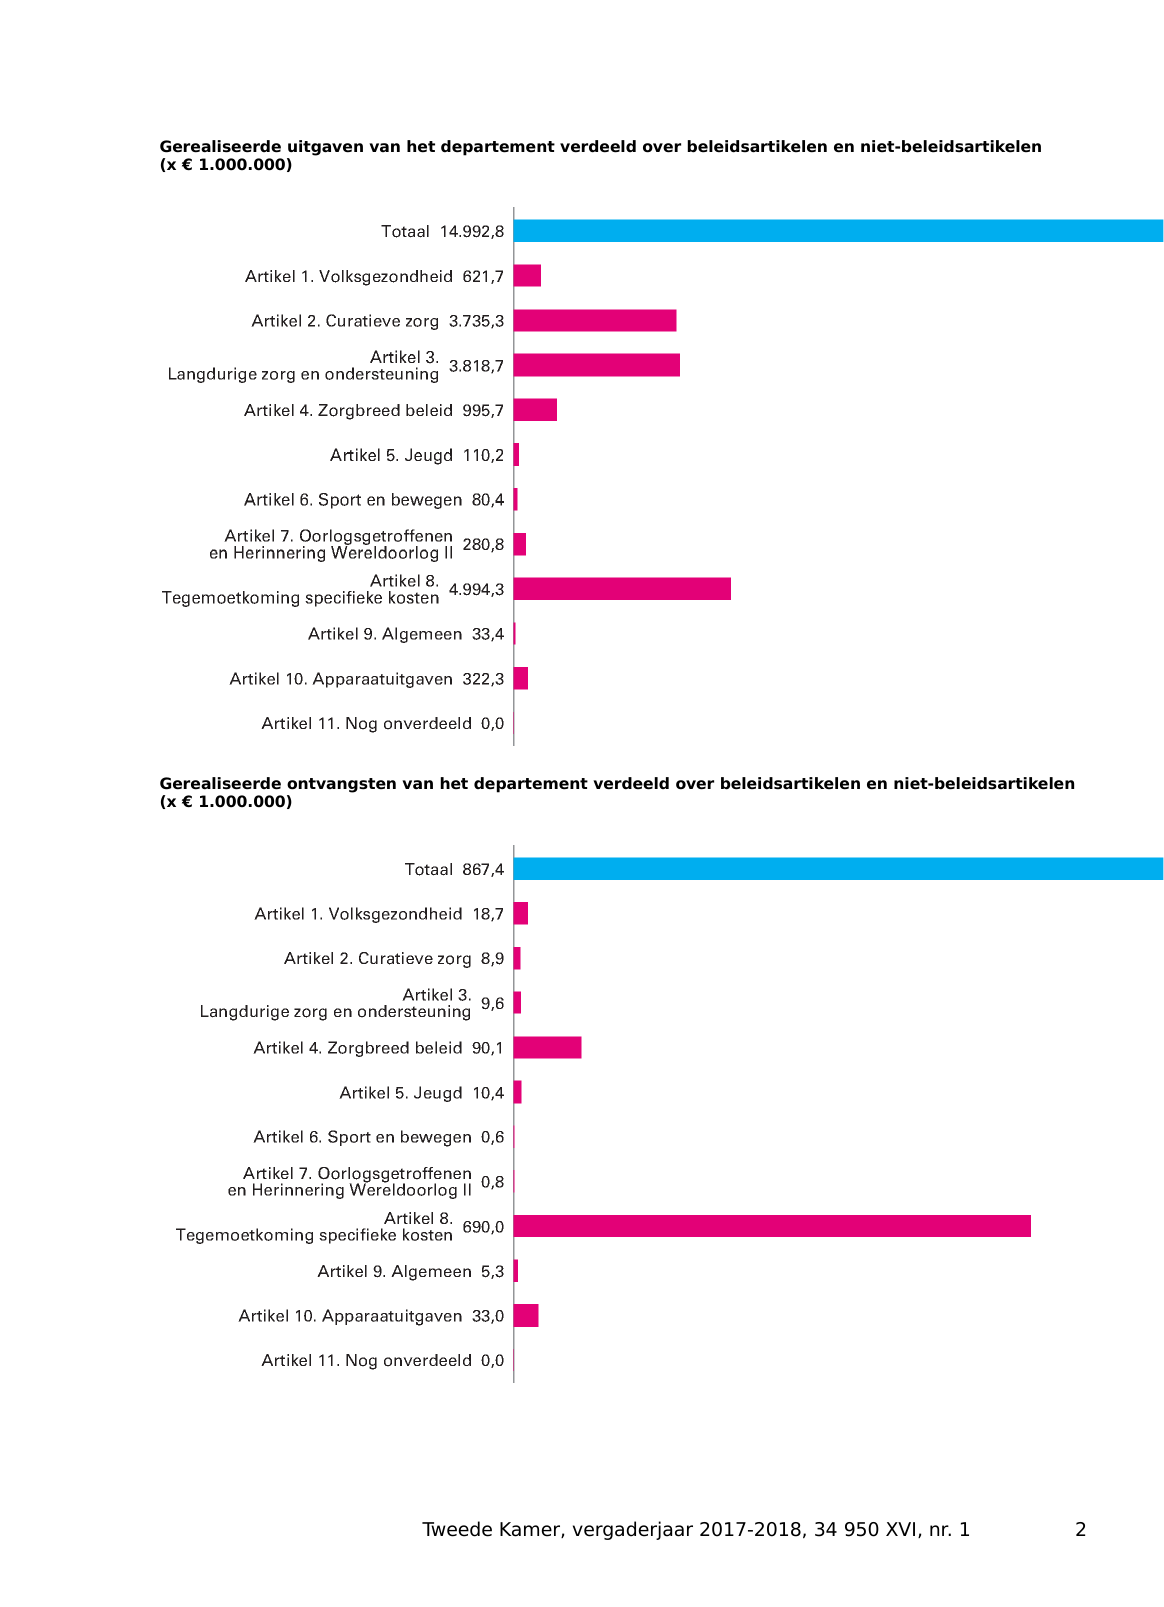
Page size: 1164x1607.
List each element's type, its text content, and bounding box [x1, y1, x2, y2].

text Gerealiseerde uitgaven van het departement verdeeld over beleidsartikelen en niet-beleidsartikelen (x € 1.000.000) [159, 138, 1163, 174]
picture [159, 207, 1164, 746]
picture [159, 845, 1164, 1383]
text Gerealiseerde ontvangsten van het departement verdeeld over beleidsartikelen en niet-beleidsartikelen (x € 1.000.000) [159, 775, 1163, 811]
